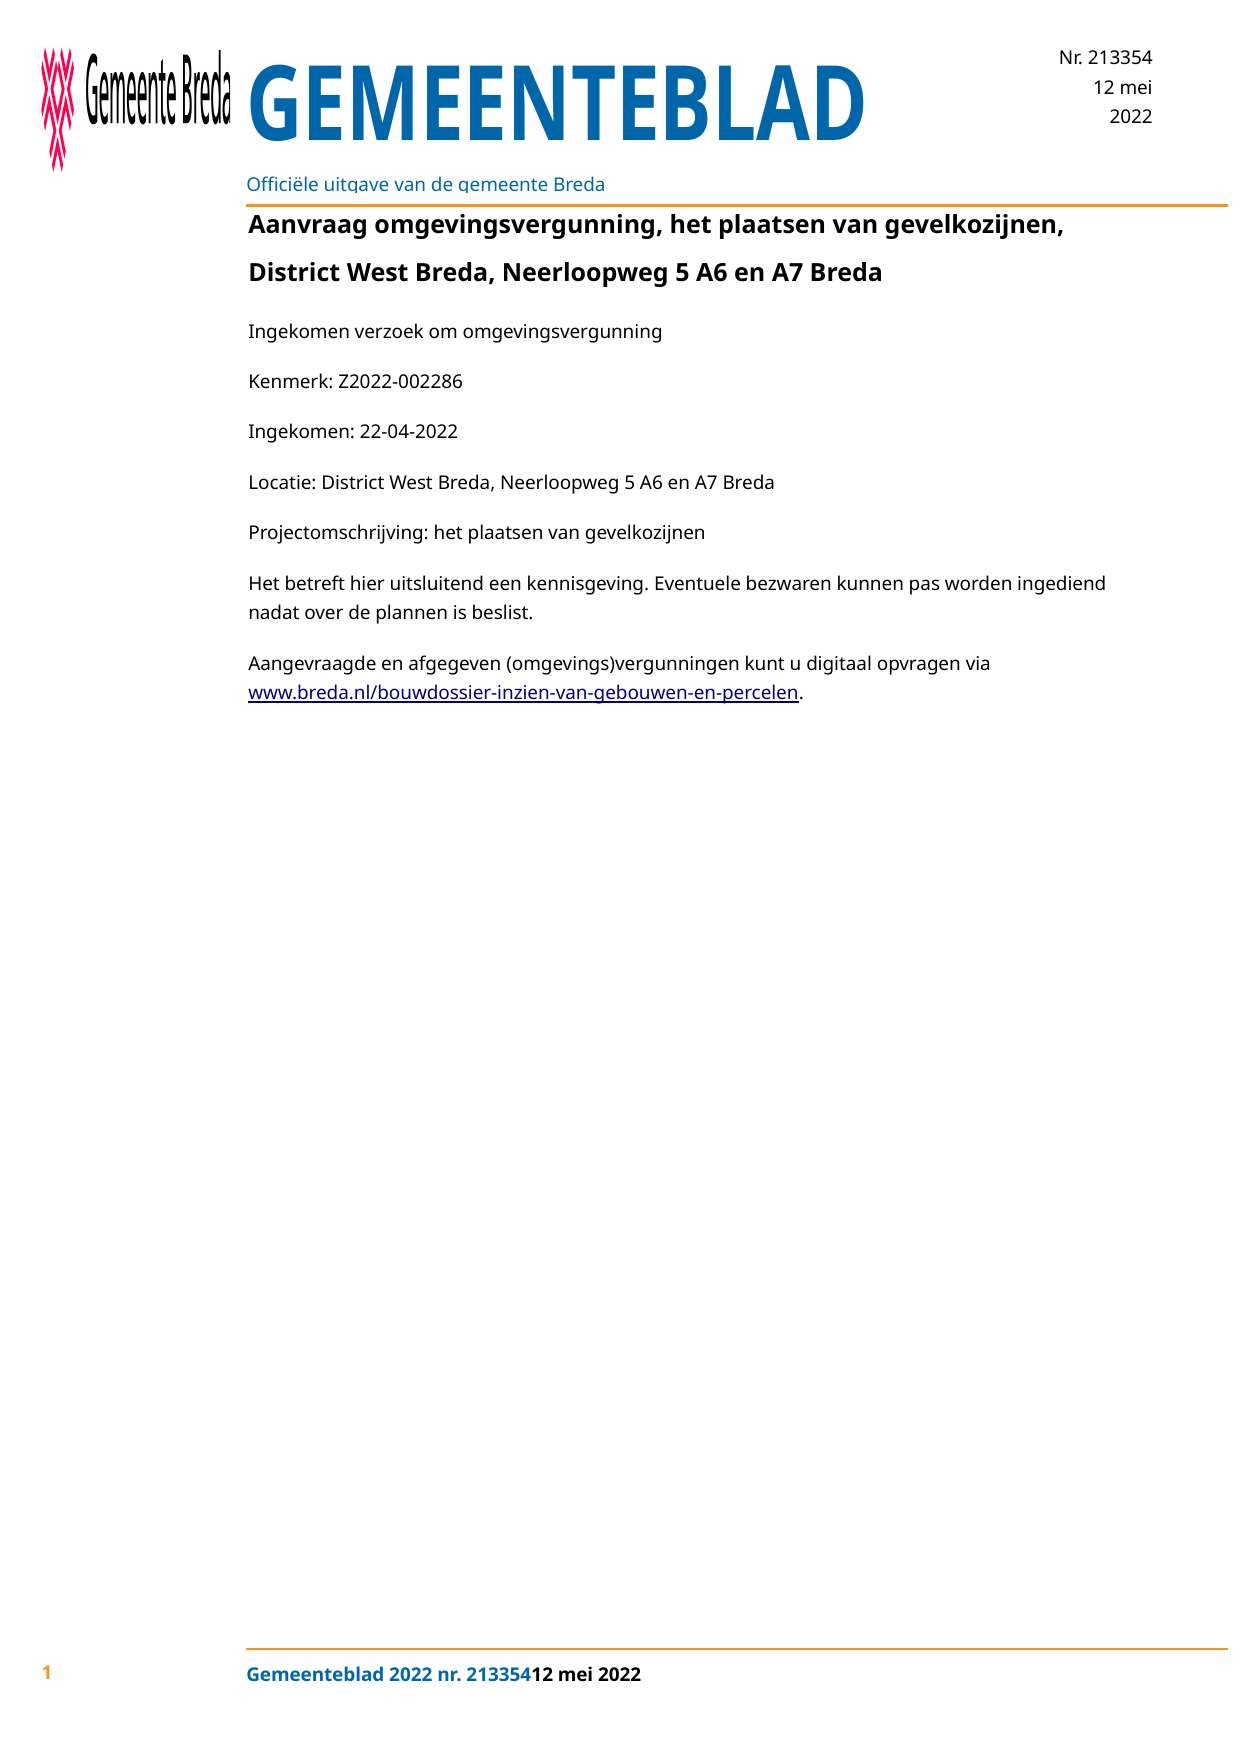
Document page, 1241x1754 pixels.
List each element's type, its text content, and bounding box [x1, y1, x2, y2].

text Aanvraag omgevingsvergunning, het plaatsen van gevelkozijnen, District West Breda, Neerloopweg 5 A6 en A7 Breda [248, 207, 1152, 288]
text Het betreft hier uitsluitend een kennisgeving. Eventuele bezwaren kunnen pas worden ingediend nadat over de plannen is beslist. [248, 570, 1152, 625]
text Kenmerk: Z2022-002286 [248, 368, 1152, 394]
text Locatie: District West Breda, Neerloopweg 5 A6 en A7 Breda [248, 469, 1152, 495]
text Ingekomen: 22-04-2022 [248, 419, 1152, 444]
text Ingekomen verzoek om omgevingsvergunning [248, 318, 1152, 344]
text Projectomschrijving: het plaatsen van gevelkozijnen [248, 519, 1152, 545]
text Aangevraagde en afgegeven (omgevings)vergunningen kunt u digitaal opvragen via www.breda.nl/bouwdossier-inzien-van-gebouwen-en-percelen. [248, 650, 1152, 705]
picture [41, 47, 231, 172]
